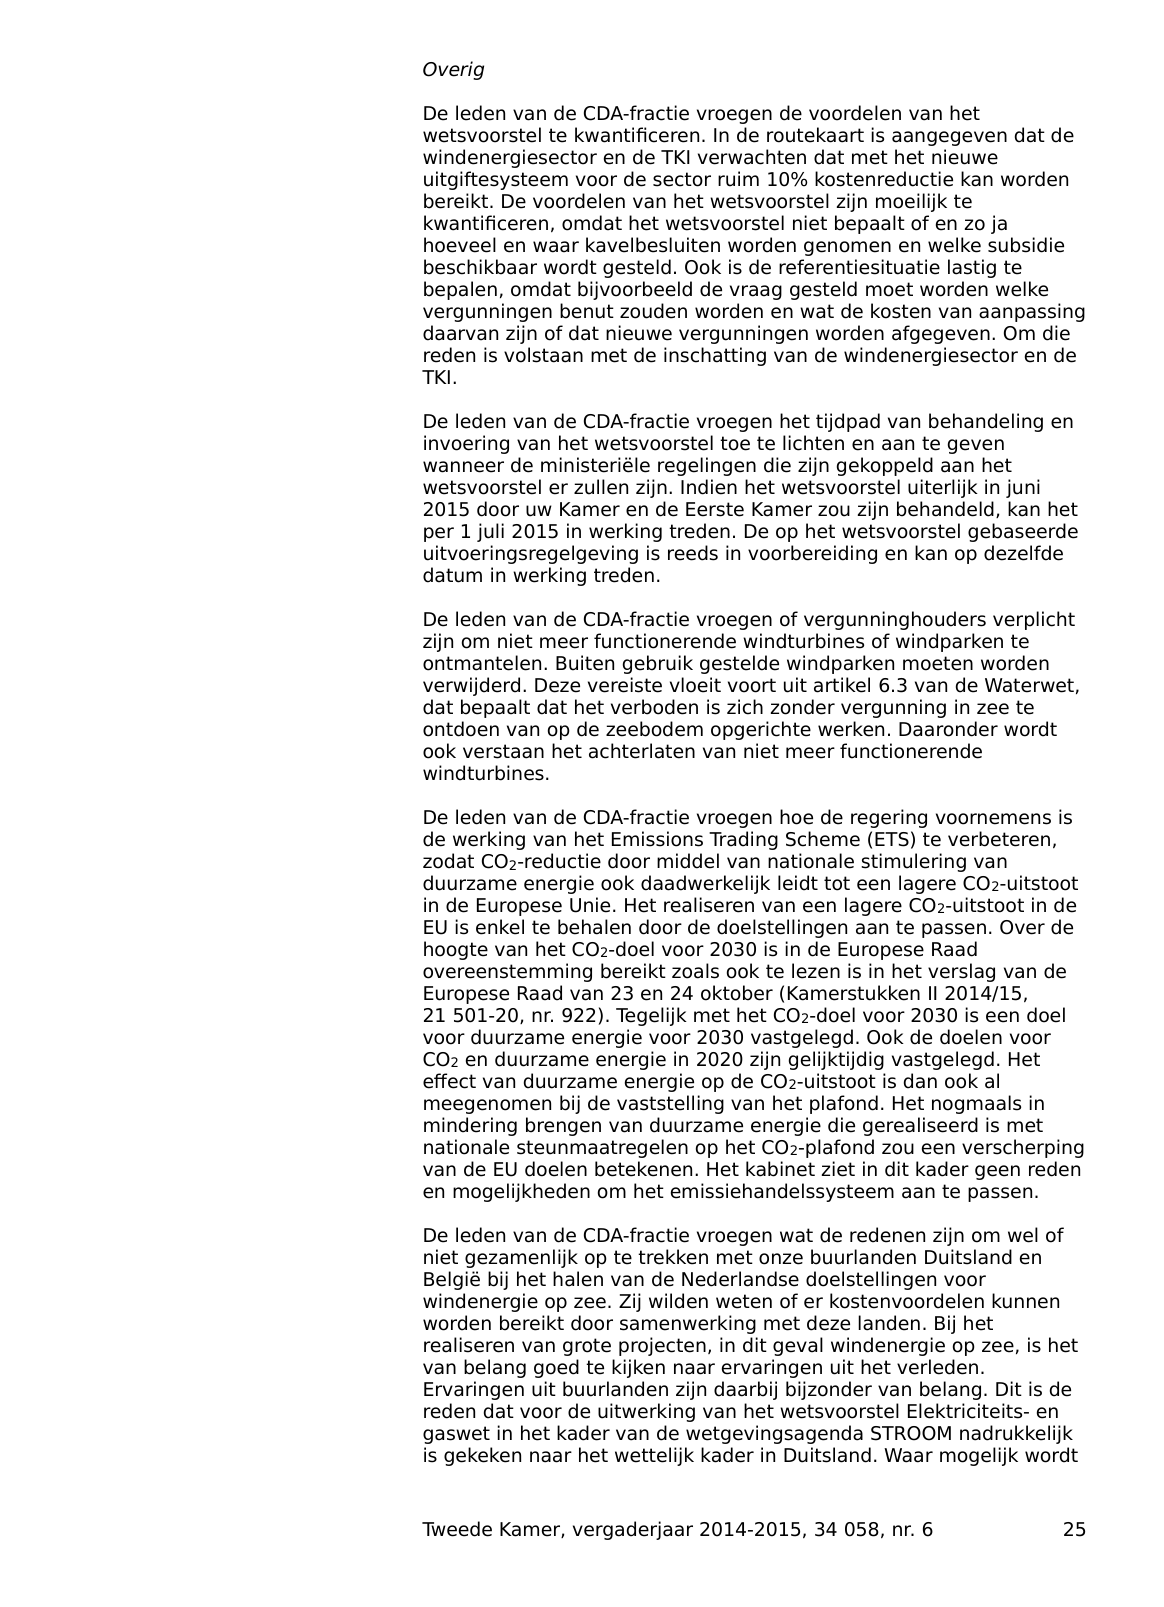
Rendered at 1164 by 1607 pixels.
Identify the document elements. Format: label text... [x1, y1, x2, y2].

text De leden van de CDA-fractie vroegen het tijdpad van behandeling en invoering van het wetsvoorstel toe te lichten en aan te geven wanneer de ministeriële regelingen die zijn gekoppeld aan het wetsvoorstel er zullen zijn. Indien het wetsvoorstel uiterlijk in juni 2015 door uw Kamer en de Eerste Kamer zou zijn behandeld, kan het per 1 juli 2015 in werking treden. De op het wetsvoorstel gebaseerde uitvoeringsregelgeving is reeds in voorbereiding en kan op dezelfde datum in werking treden. [422, 411, 1087, 587]
text De leden van de CDA-fractie vroegen of vergunninghouders verplicht zijn om niet meer functionerende windturbines of windparken te ontmantelen. Buiten gebruik gestelde windparken moeten worden verwijderd. Deze vereiste vloeit voort uit artikel 6.3 van de Waterwet, dat bepaalt dat het verboden is zich zonder vergunning in zee te ontdoen van op de zeebodem opgerichte werken. Daaronder wordt ook verstaan het achterlaten van niet meer functionerende windturbines. [422, 609, 1087, 785]
text De leden van de CDA-fractie vroegen de voordelen van het wetsvoorstel te kwantificeren. In de routekaart is aangegeven dat de windenergiesector en de TKI verwachten dat met het nieuwe uitgiftesysteem voor de sector ruim 10% kostenreductie kan worden bereikt. De voordelen van het wetsvoorstel zijn moeilijk te kwantificeren, omdat het wetsvoorstel niet bepaalt of en zo ja hoeveel en waar kavelbesluiten worden genomen en welke subsidie beschikbaar wordt gesteld. Ook is de referentiesituatie lastig te bepalen, omdat bijvoorbeeld de vraag gesteld moet worden welke vergunningen benut zouden worden en wat de kosten van aanpassing daarvan zijn of dat nieuwe vergunningen worden afgegeven. Om die reden is volstaan met de inschatting van de windenergiesector en de TKI. [422, 103, 1087, 389]
text De leden van de CDA-fractie vroegen wat de redenen zijn om wel of niet gezamenlijk op te trekken met onze buurlanden Duitsland en België bij het halen van de Nederlandse doelstellingen voor windenergie op zee. Zij wilden weten of er kostenvoordelen kunnen worden bereikt door samenwerking met deze landen. Bij het realiseren van grote projecten, in dit geval windenergie op zee, is het van belang goed te kijken naar ervaringen uit het verleden. Ervaringen uit buurlanden zijn daarbij bijzonder van belang. Dit is de reden dat voor de uitwerking van het wetsvoorstel Elektriciteits- en gaswet in het kader van de wetgevingsagenda STROOM nadrukkelijk is gekeken naar het wettelijk kader in Duitsland. Waar mogelijk wordt [422, 1225, 1087, 1467]
subtitle Overig [422, 59, 1087, 81]
text De leden van de CDA-fractie vroegen hoe de regering voornemens is de werking van het Emissions Trading Scheme (ETS) te verbeteren, zodat CO2-reductie door middel van nationale stimulering van duurzame energie ook daadwerkelijk leidt tot een lagere CO2-uitstoot in de Europese Unie. Het realiseren van een lagere CO2-uitstoot in de EU is enkel te behalen door de doelstellingen aan te passen. Over de hoogte van het CO2-doel voor 2030 is in de Europese Raad overeenstemming bereikt zoals ook te lezen is in het verslag van de Europese Raad van 23 en 24 oktober (Kamerstukken II 2014/15, 21 501-20, nr. 922). Tegelijk met het CO2-doel voor 2030 is een doel voor duurzame energie voor 2030 vastgelegd. Ook de doelen voor CO2 en duurzame energie in 2020 zijn gelijktijdig vastgelegd. Het effect van duurzame energie op de CO2-uitstoot is dan ook al meegenomen bij de vaststelling van het plafond. Het nogmaals in mindering brengen van duurzame energie die gerealiseerd is met nationale steunmaatregelen op het CO2-plafond zou een verscherping van de EU doelen betekenen. Het kabinet ziet in dit kader geen reden en mogelijkheden om het emissiehandelssysteem aan te passen. [422, 807, 1087, 1203]
